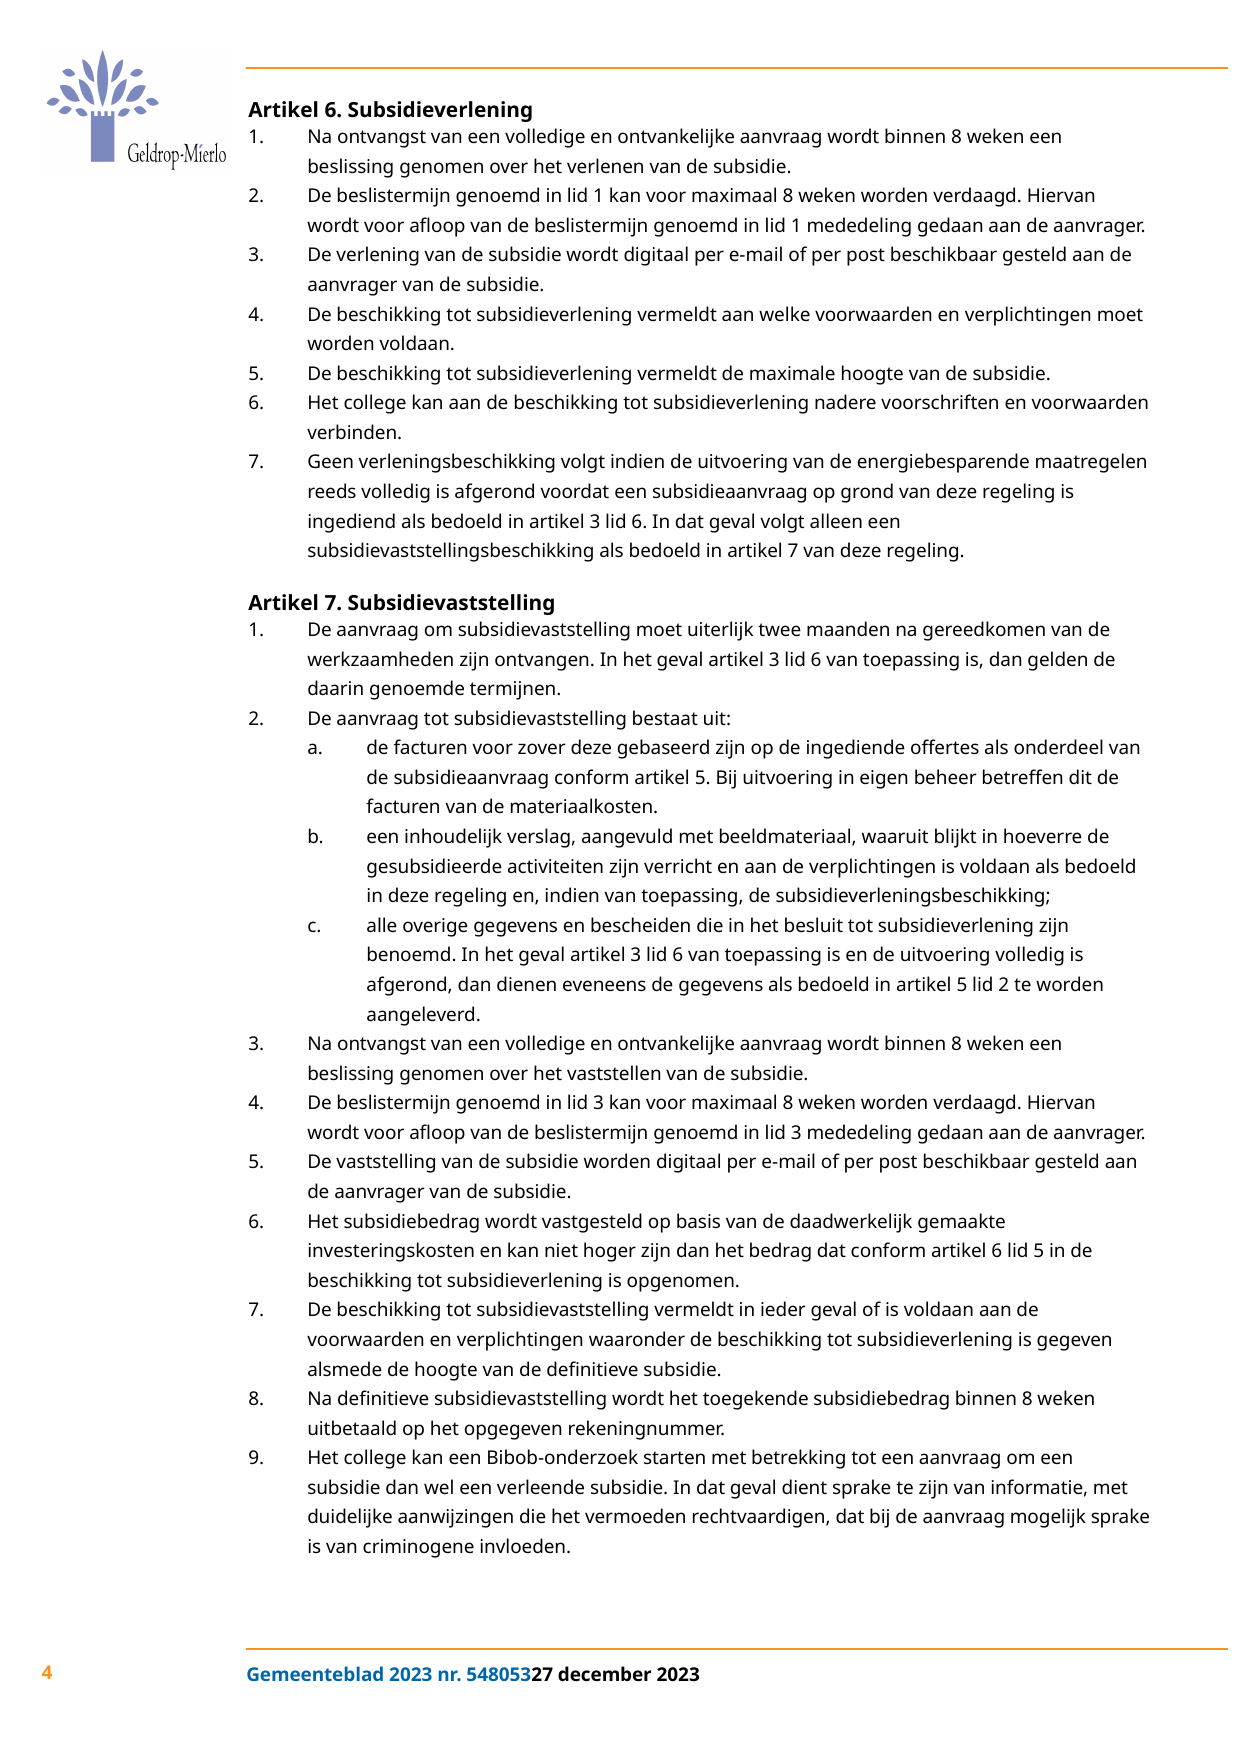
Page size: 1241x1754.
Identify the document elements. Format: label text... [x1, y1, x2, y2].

list De beschikking tot subsidieverlening vermeldt de maximale hoogte van de subsidie. [248, 360, 1152, 386]
list De beschikking tot subsidieverlening vermeldt aan welke voorwaarden en verplichtingen moet worden voldaan. [248, 301, 1152, 356]
list De beslistermijn genoemd in lid 1 kan voor maximaal 8 weken worden verdaagd. Hiervan wordt voor afloop van de beslistermijn genoemd in lid 1 mededeling gedaan aan de aanvrager. [248, 182, 1152, 238]
list Na ontvangst van een volledige en ontvankelijke aanvraag wordt binnen 8 weken een beslissing genomen over het vaststellen van de subsidie. [248, 1030, 1152, 1086]
list de facturen voor zover deze gebaseerd zijn op de ingediende offertes als onderdeel van de subsidieaanvraag conform artikel 5. Bij uitvoering in eigen beheer betreffen dit de facturen van de materiaalkosten. [307, 734, 1152, 819]
list De verlening van de subsidie wordt digitaal per e-mail of per post beschikbaar gesteld aan de aanvrager van de subsidie. [248, 242, 1152, 297]
list alle overige gegevens en bescheiden die in het besluit tot subsidieverlening zijn benoemd. In het geval artikel 3 lid 6 van toepassing is en de uitvoering volledig is afgerond, dan dienen eveneens de gegevens als bedoeld in artikel 5 lid 2 te worden aangeleverd. [307, 912, 1152, 1027]
list Na ontvangst van een volledige en ontvankelijke aanvraag wordt binnen 8 weken een beslissing genomen over het verlenen van de subsidie. [248, 123, 1152, 178]
list Het college kan een Bibob-onderzoek starten met betrekking tot een aanvraag om een subsidie dan wel een verleende subsidie. In dat geval dient sprake te zijn van informatie, met duidelijke aanwijzingen die het vermoeden rechtvaardigen, dat bij de aanvraag mogelijk sprake is van criminogene invloeden. [248, 1444, 1152, 1559]
list De vaststelling van de subsidie worden digitaal per e-mail of per post beschikbaar gesteld aan de aanvrager van de subsidie. [248, 1149, 1152, 1204]
list Het subsidiebedrag wordt vastgesteld op basis van de daadwerkelijk gemaakte investeringskosten en kan niet hoger zijn dan het bedrag dat conform artikel 6 lid 5 in de beschikking tot subsidieverlening is opgenomen. [248, 1208, 1152, 1293]
text Artikel 7. Subsidievaststelling [248, 588, 1152, 616]
list De aanvraag om subsidievaststelling moet uiterlijk twee maanden na gereedkomen van de werkzaamheden zijn ontvangen. In het geval artikel 3 lid 6 van toepassing is, dan gelden de daarin genoemde termijnen. [248, 616, 1152, 701]
picture [41, 47, 231, 172]
text Artikel 6. Subsidieverlening [248, 95, 1152, 123]
list Het college kan aan de beschikking tot subsidieverlening nadere voorschriften en voorwaarden verbinden. [248, 389, 1152, 445]
list De beslistermijn genoemd in lid 3 kan voor maximaal 8 weken worden verdaagd. Hiervan wordt voor afloop van de beslistermijn genoemd in lid 3 mededeling gedaan aan de aanvrager. [248, 1089, 1152, 1145]
list een inhoudelijk verslag, aangevuld met beeldmateriaal, waaruit blijkt in hoeverre de gesubsidieerde activiteiten zijn verricht en aan de verplichtingen is voldaan als bedoeld in deze regeling en, indien van toepassing, de subsidieverleningsbeschikking; [307, 823, 1152, 908]
list Geen verleningsbeschikking volgt indien de uitvoering van de energiebesparende maatregelen reeds volledig is afgerond voordat een subsidieaanvraag op grond van deze regeling is ingediend als bedoeld in artikel 3 lid 6. In dat geval volgt alleen een subsidievaststellingsbeschikking als bedoeld in artikel 7 van deze regeling. [248, 449, 1152, 563]
list De beschikking tot subsidievaststelling vermeldt in ieder geval of is voldaan aan de voorwaarden en verplichtingen waaronder de beschikking tot subsidieverlening is gegeven alsmede de hoogte van de definitieve subsidie. [248, 1297, 1152, 1382]
list Na definitieve subsidievaststelling wordt het toegekende subsidiebedrag binnen 8 weken uitbetaald op het opgegeven rekeningnummer. [248, 1385, 1152, 1441]
list De aanvraag tot subsidievaststelling bestaat uit: [248, 705, 1152, 731]
